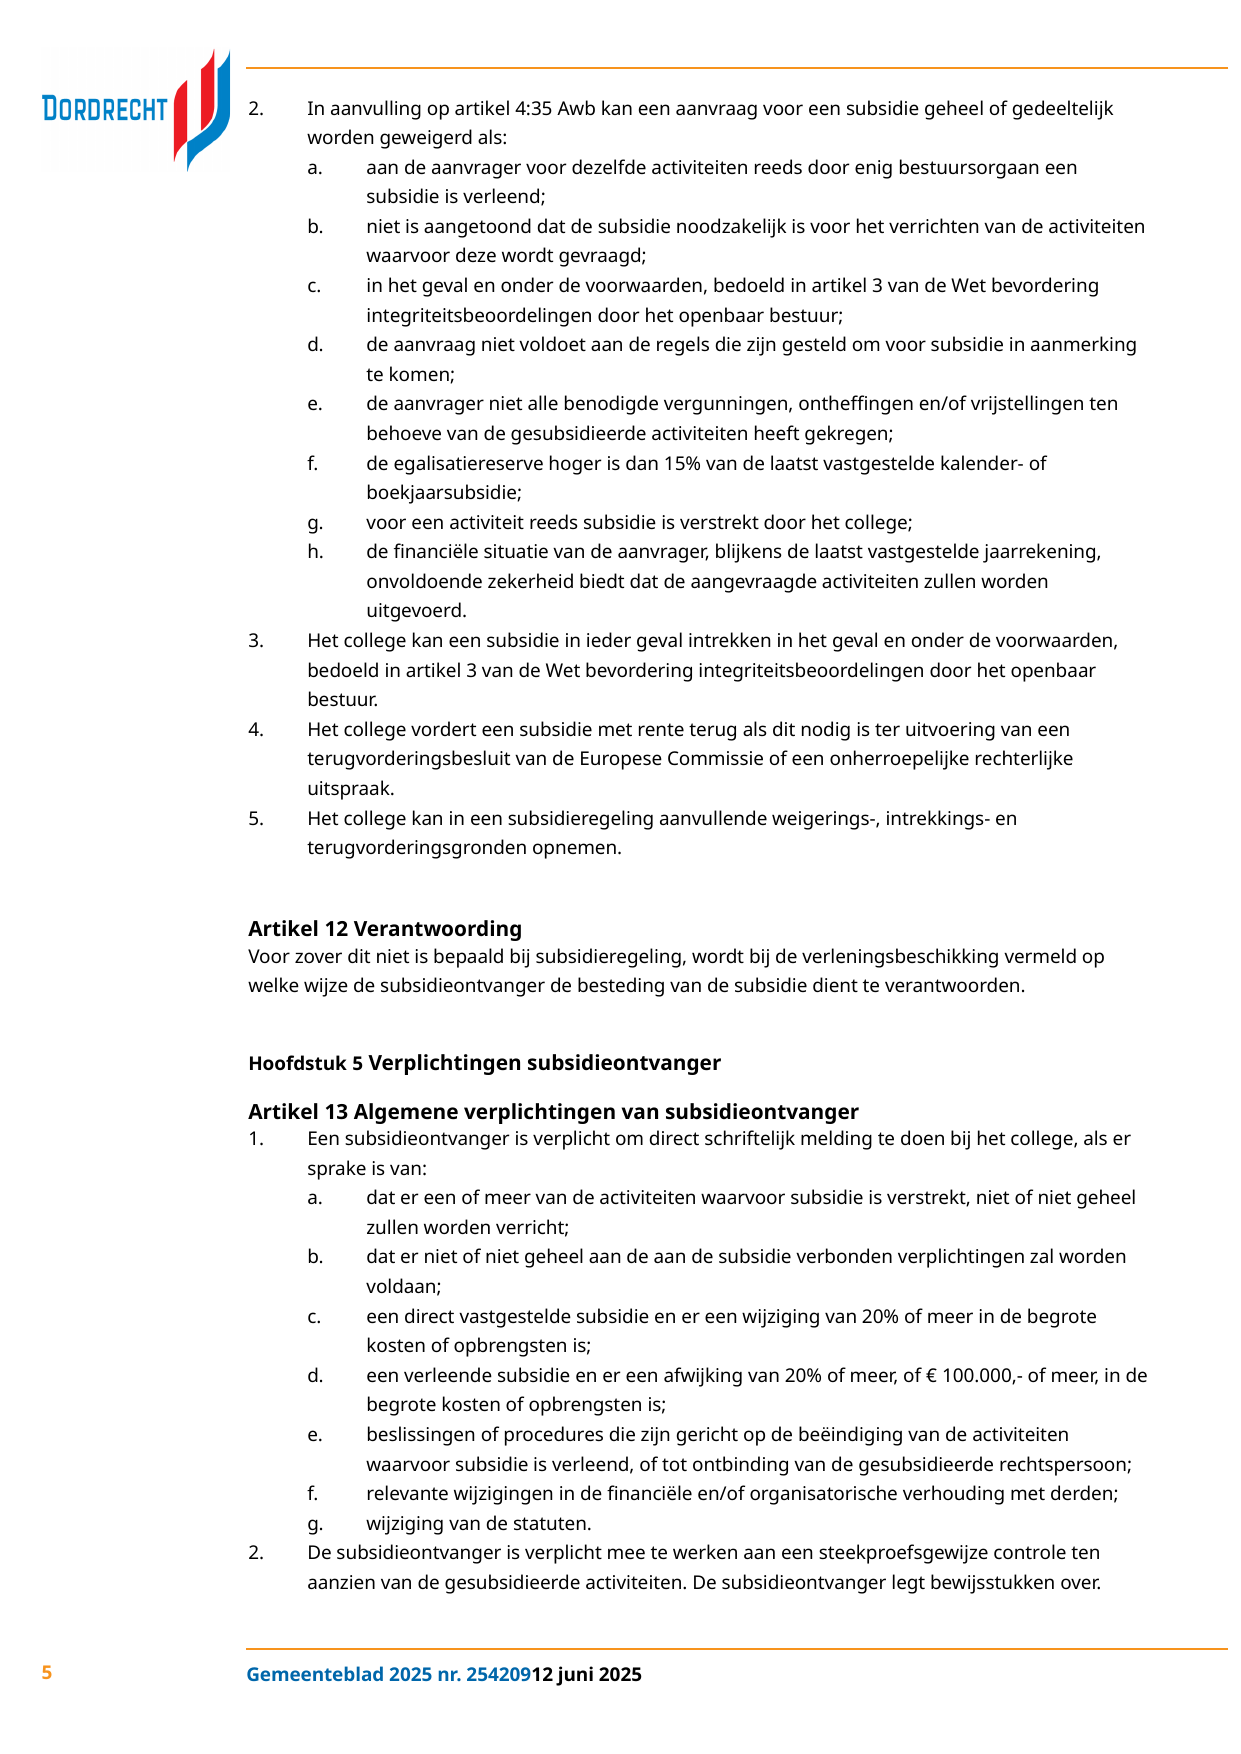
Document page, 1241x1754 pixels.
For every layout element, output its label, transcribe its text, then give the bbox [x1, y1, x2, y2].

list dat er een of meer van de activiteiten waarvoor subsidie is verstrekt, niet of niet geheel zullen worden verricht; [307, 1184, 1152, 1240]
list een verleende subsidie en er een afwijking van 20% of meer, of € 100.000,- of meer, in de begrote kosten of opbrengsten is; [307, 1362, 1152, 1417]
list de financiële situatie van de aanvrager, blijkens de laatst vastgestelde jaarrekening, onvoldoende zekerheid biedt dat de aangevraagde activiteiten zullen worden uitgevoerd. [307, 538, 1152, 623]
text Artikel 12 Verantwoording [248, 914, 1152, 943]
list voor een activiteit reeds subsidie is verstrekt door het college; [307, 509, 1152, 535]
list een direct vastgestelde subsidie en er een wijziging van 20% of meer in de begrote kosten of opbrengsten is; [307, 1303, 1152, 1358]
list Het college kan in een subsidieregeling aanvullende weigerings-, intrekkings- en terugvorderingsgronden opnemen. [248, 805, 1152, 860]
list dat er niet of niet geheel aan de aan de subsidie verbonden verplichtingen zal worden voldaan; [307, 1244, 1152, 1299]
list de aanvrager niet alle benodigde vergunningen, ontheffingen en/of vrijstellingen ten behoeve van de gesubsidieerde activiteiten heeft gekregen; [307, 391, 1152, 446]
list in het geval en onder de voorwaarden, bedoeld in artikel 3 van de Wet bevordering integriteitsbeoordelingen door het openbaar bestuur; [307, 272, 1152, 328]
list De subsidieontvanger is verplicht mee te werken aan een steekproefsgewijze controle ten aanzien van de gesubsidieerde activiteiten. De subsidieontvanger legt bewijsstukken over. [248, 1539, 1152, 1595]
list In aanvulling op artikel 4:35 Awb kan een aanvraag voor een subsidie geheel of gedeeltelijk worden geweigerd als: [248, 95, 1152, 150]
picture [41, 47, 231, 172]
list niet is aangetoond dat de subsidie noodzakelijk is voor het verrichten van de activiteiten waarvoor deze wordt gevraagd; [307, 213, 1152, 268]
text Voor zover dit niet is bepaald bij subsidieregeling, wordt bij de verleningsbeschikking vermeld op welke wijze de subsidieontvanger de besteding van de subsidie dient te verantwoorden. [248, 943, 1152, 998]
list Een subsidieontvanger is verplicht om direct schriftelijk melding te doen bij het college, als er sprake is van: [248, 1125, 1152, 1181]
list wijziging van de statuten. [307, 1510, 1152, 1536]
list relevante wijzigingen in de financiële en/of organisatorische verhouding met derden; [307, 1480, 1152, 1506]
list beslissingen of procedures die zijn gericht op de beëindiging van de activiteiten waarvoor subsidie is verleend, of tot ontbinding van de gesubsidieerde rechtspersoon; [307, 1421, 1152, 1476]
text Artikel 13 Algemene verplichtingen van subsidieontvanger [248, 1097, 1152, 1125]
list de egalisatiereserve hoger is dan 15% van de laatst vastgestelde kalender- of boekjaarsubsidie; [307, 450, 1152, 505]
list Het college kan een subsidie in ieder geval intrekken in het geval en onder de voorwaarden, bedoeld in artikel 3 van de Wet bevordering integriteitsbeoordelingen door het openbaar bestuur. [248, 627, 1152, 712]
list aan de aanvrager voor dezelfde activiteiten reeds door enig bestuursorgaan een subsidie is verleend; [307, 154, 1152, 209]
list Het college vordert een subsidie met rente terug als dit nodig is ter uitvoering van een terugvorderingsbesluit van de Europese Commissie of een onherroepelijke rechterlijke uitspraak. [248, 716, 1152, 801]
list de aanvraag niet voldoet aan de regels die zijn gesteld om voor subsidie in aanmerking te komen; [307, 331, 1152, 387]
text Hoofdstuk 5 Verplichtingen subsidieontvanger [248, 1048, 1152, 1076]
